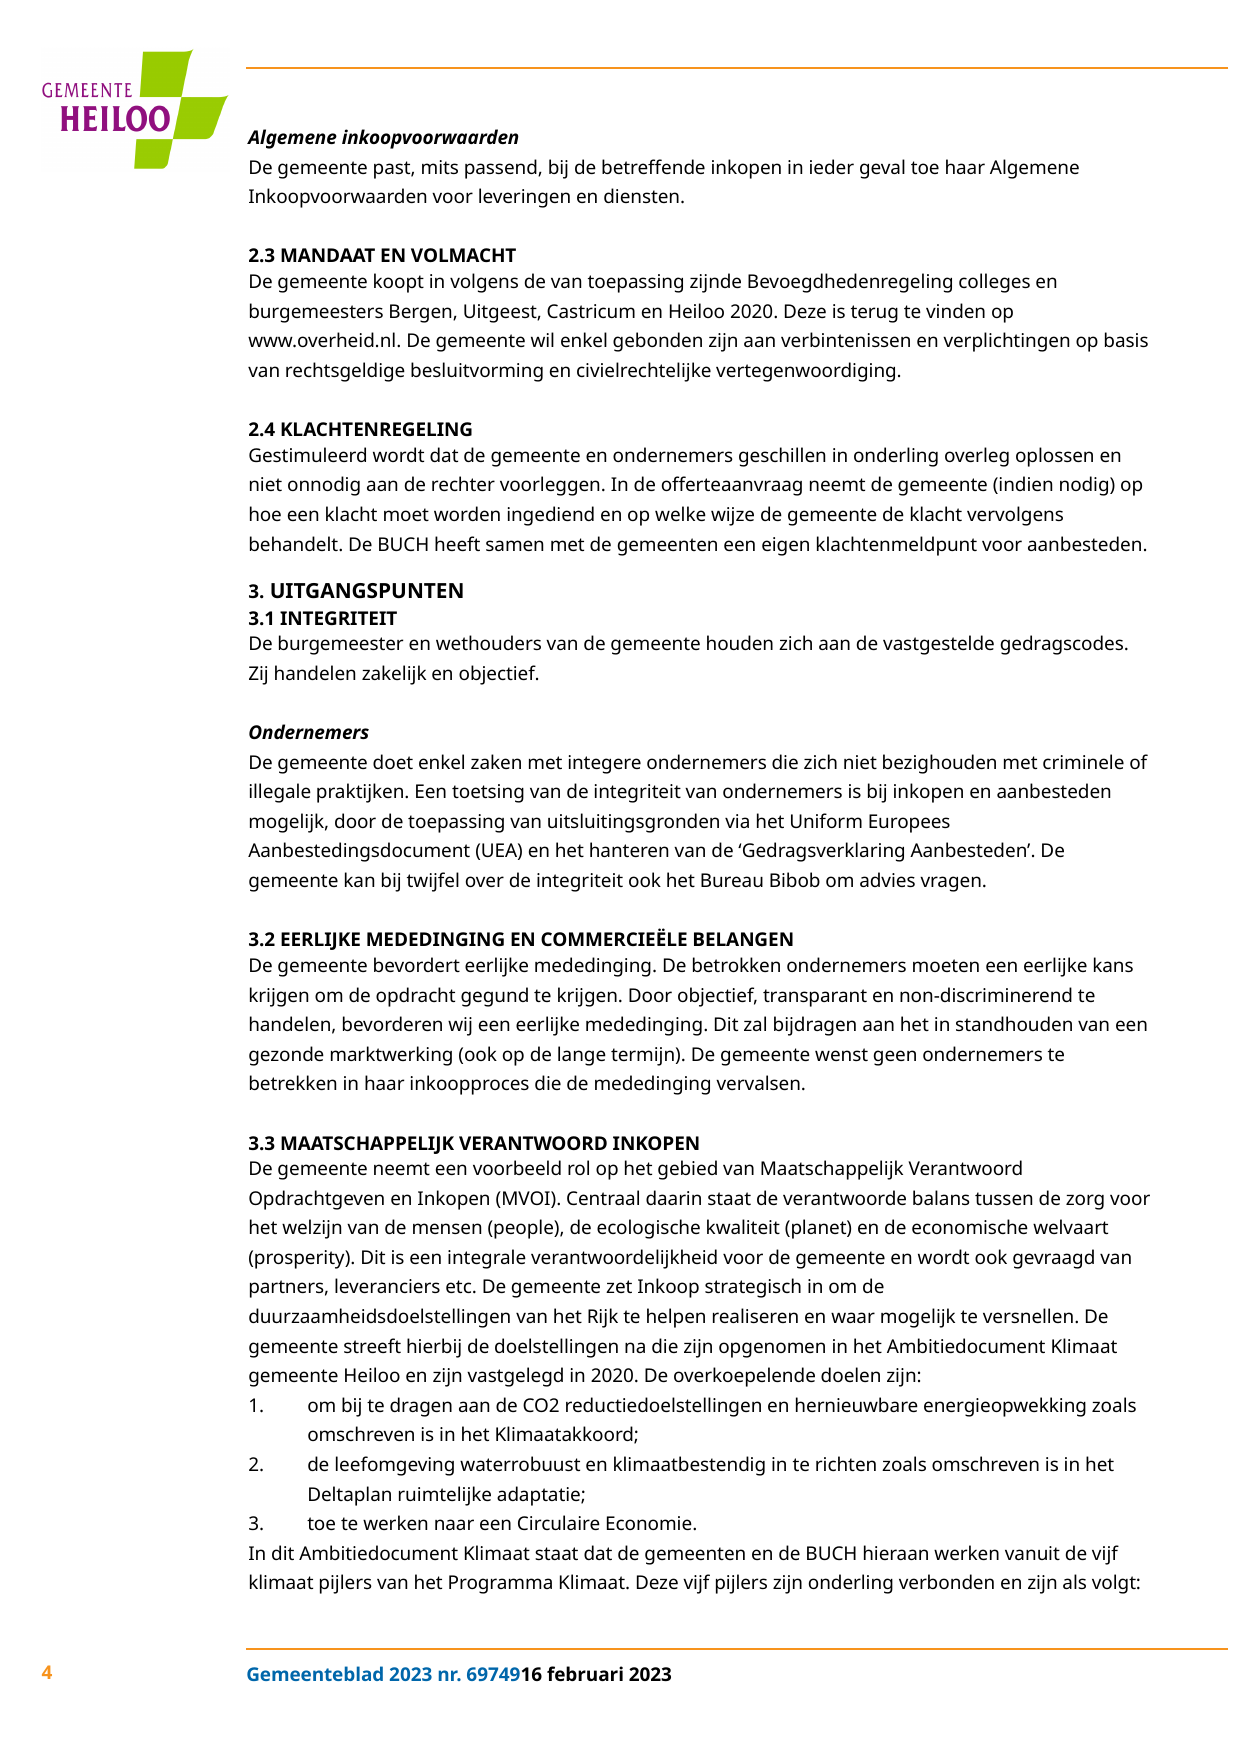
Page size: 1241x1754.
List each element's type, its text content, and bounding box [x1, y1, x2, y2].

list om bij te dragen aan de CO2 reductiedoelstellingen en hernieuwbare energieopwekking zoals omschreven is in het Klimaatakkoord; [248, 1392, 1152, 1447]
text 2.3 MANDAAT EN VOLMACHT [248, 243, 1152, 268]
text De gemeente doet enkel zaken met integere ondernemers die zich niet bezighouden met criminele of illegale praktijken. Een toetsing van de integriteit van ondernemers is bij inkopen en aanbesteden mogelijk, door de toepassing van uitsluitingsgronden via het Uniform Europees Aanbestedingsdocument (UEA) en het hanteren van de ‘Gedragsverklaring Aanbesteden’. De gemeente kan bij twijfel over de integriteit ook het Bureau Bibob om advies vragen. [248, 749, 1152, 893]
text De gemeente neemt een voorbeeld rol op het gebied van Maatschappelijk Verantwoord Opdrachtgeven en Inkopen (MVOI). Centraal daarin staat de verantwoorde balans tussen de zorg voor het welzijn van de mensen (people), de ecologische kwaliteit (planet) en de economische welvaart (prosperity). Dit is een integrale verantwoordelijkheid voor de gemeente en wordt ook gevraagd van partners, leveranciers etc. De gemeente zet Inkoop strategisch in om de duurzaamheidsdoelstellingen van het Rijk te helpen realiseren en waar mogelijk te versnellen. De gemeente streeft hierbij de doelstellingen na die zijn opgenomen in het Ambitiedocument Klimaat gemeente Heiloo en zijn vastgelegd in 2020. De overkoepelende doelen zijn: [248, 1155, 1152, 1388]
text 3. UITGANGSPUNTEN [248, 576, 1152, 605]
list de leefomgeving waterrobuust en klimaatbestendig in te richten zoals omschreven is in het Deltaplan ruimtelijke adaptatie; [248, 1451, 1152, 1507]
text Algemene inkoopvoorwaarden [248, 124, 1152, 150]
text De burgemeester en wethouders van de gemeente houden zich aan de vastgestelde gedragscodes. Zij handelen zakelijk en objectief. [248, 631, 1152, 686]
text De gemeente past, mits passend, bij de betreffende inkopen in ieder geval toe haar Algemene Inkoopvoorwaarden voor leveringen en diensten. [248, 154, 1152, 209]
text 3.1 INTEGRITEIT [248, 605, 1152, 631]
text De gemeente bevordert eerlijke mededinging. De betrokken ondernemers moeten een eerlijke kans krijgen om de opdracht gegund te krijgen. Door objectief, transparant en non-discriminerend te handelen, bevorderen wij een eerlijke mededinging. Dit zal bijdragen aan het in standhouden van een gezonde marktwerking (ook op de lange termijn). De gemeente wenst geen ondernemers te betrekken in haar inkoopproces die de mededinging vervalsen. [248, 952, 1152, 1096]
text In dit Ambitiedocument Klimaat staat dat de gemeenten en de BUCH hieraan werken vanuit de vijf klimaat pijlers van het Programma Klimaat. Deze vijf pijlers zijn onderling verbonden en zijn als volgt: [248, 1540, 1152, 1595]
picture [41, 47, 231, 172]
text Gestimuleerd wordt dat de gemeente en ondernemers geschillen in onderling overleg oplossen en niet onnodig aan de rechter voorleggen. In de offerteaanvraag neemt de gemeente (indien nodig) op hoe een klacht moet worden ingediend en op welke wijze de gemeente de klacht vervolgens behandelt. De BUCH heeft samen met de gemeenten een eigen klachtenmeldpunt voor aanbesteden. [248, 442, 1152, 557]
list toe te werken naar een Circulaire Economie. [248, 1510, 1152, 1536]
text 3.2 EERLIJKE MEDEDINGING EN COMMERCIEËLE BELANGEN [248, 926, 1152, 952]
text Ondernemers [248, 719, 1152, 745]
text 2.4 KLACHTENREGELING [248, 416, 1152, 442]
text 3.3 MAATSCHAPPELIJK VERANTWOORD INKOPEN [248, 1130, 1152, 1155]
text De gemeente koopt in volgens de van toepassing zijnde Bevoegdhedenregeling colleges en burgemeesters Bergen, Uitgeest, Castricum en Heiloo 2020. Deze is terug te vinden op www.overheid.nl. De gemeente wil enkel gebonden zijn aan verbintenissen en verplichtingen op basis van rechtsgeldige besluitvorming en civielrechtelijke vertegenwoordiging. [248, 268, 1152, 383]
